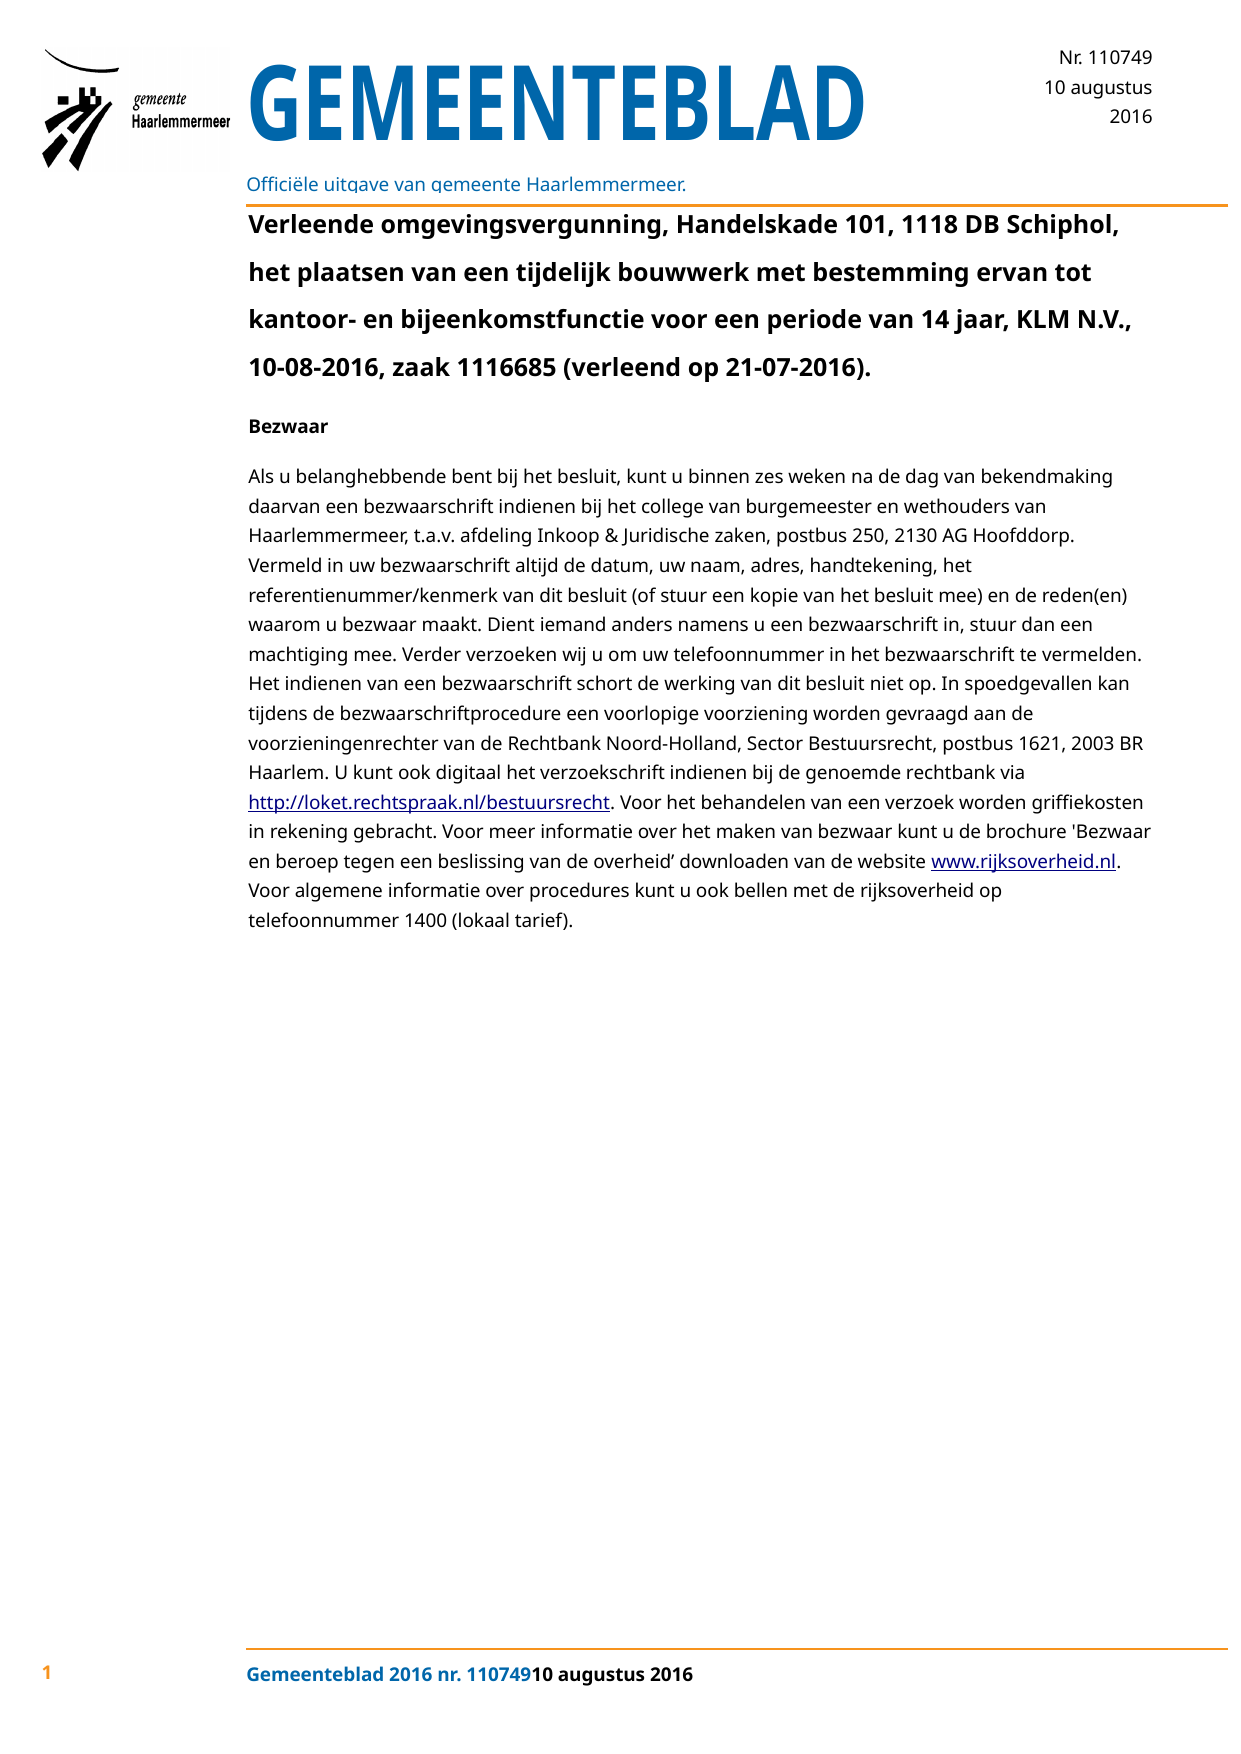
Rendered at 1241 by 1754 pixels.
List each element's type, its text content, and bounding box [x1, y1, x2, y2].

text Als u belanghebbende bent bij het besluit, kunt u binnen zes weken na de dag van bekendmaking daarvan een bezwaarschrift indienen bij het college van burgemeester en wethouders van Haarlemmermeer, t.a.v. afdeling Inkoop & Juridische zaken, postbus 250, 2130 AG Hoofddorp. Vermeld in uw bezwaarschrift altijd de datum, uw naam, adres, handtekening, het referentienummer/kenmerk van dit besluit (of stuur een kopie van het besluit mee) en de reden(en) waarom u bezwaar maakt. Dient iemand anders namens u een bezwaarschrift in, stuur dan een machtiging mee. Verder verzoeken wij u om uw telefoonnummer in het bezwaarschrift te vermelden. Het indienen van een bezwaarschrift schort de werking van dit besluit niet op. In spoedgevallen kan tijdens de bezwaarschriftprocedure een voorlopige voorziening worden gevraagd aan de voorzieningenrechter van de Rechtbank Noord-Holland, Sector Bestuursrecht, postbus 1621, 2003 BR Haarlem. U kunt ook digitaal het verzoekschrift indienen bij de genoemde rechtbank via http://loket.rechtspraak.nl/bestuursrecht. Voor het behandelen van een verzoek worden griffiekosten in rekening gebracht. Voor meer informatie over het maken van bezwaar kunt u de brochure 'Bezwaar en beroep tegen een beslissing van de overheid’ downloaden van de website www.rijksoverheid.nl. Voor algemene informatie over procedures kunt u ook bellen met de rijksoverheid op telefoonnummer 1400 (lokaal tarief). [248, 463, 1152, 933]
text Verleende omgevingsvergunning, Handelskade 101, 1118 DB Schiphol, het plaatsen van een tijdelijk bouwwerk met bestemming ervan tot kantoor- en bijeenkomstfunctie voor een periode van 14 jaar, KLM N.V., 10-08-2016, zaak 1116685 (verleend op 21-07-2016). [248, 207, 1152, 384]
text Bezwaar [248, 413, 1152, 439]
picture [41, 47, 231, 172]
